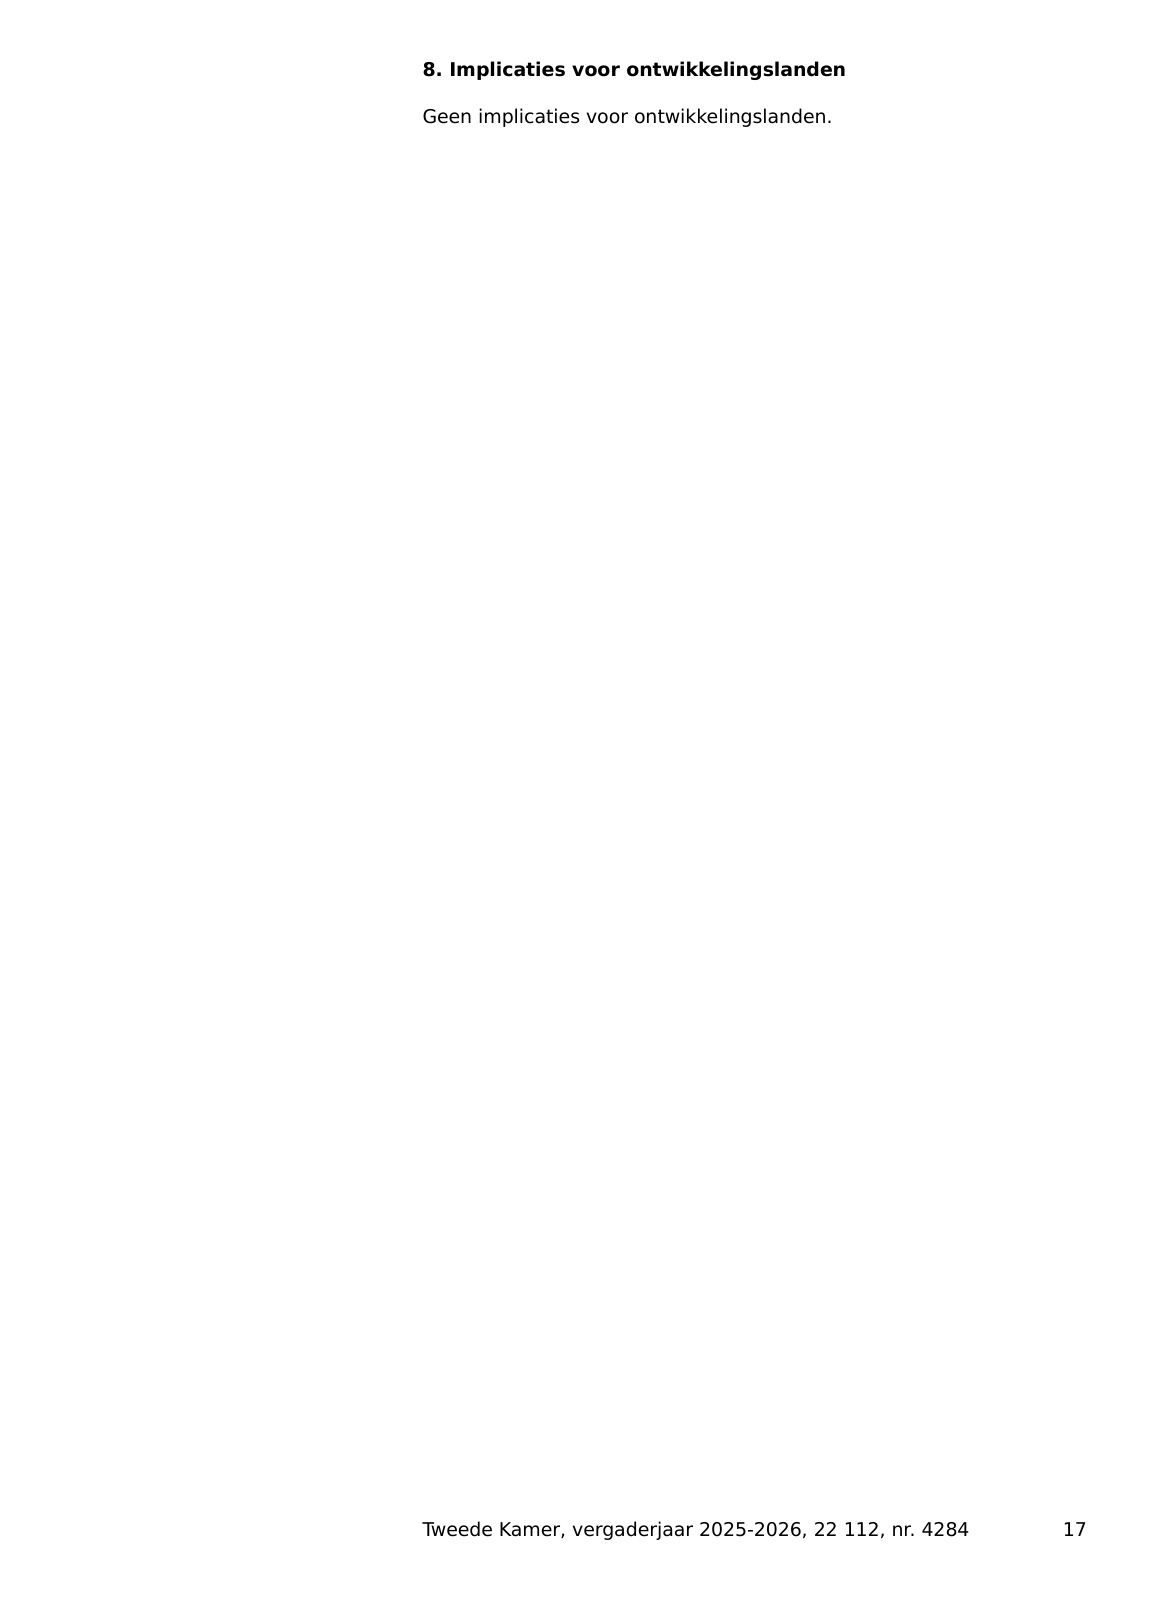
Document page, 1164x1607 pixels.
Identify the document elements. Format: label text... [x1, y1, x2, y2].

text Geen implicaties voor ontwikkelingslanden. [422, 106, 1087, 128]
subtitle 8. Implicaties voor ontwikkelingslanden [422, 59, 1087, 81]
